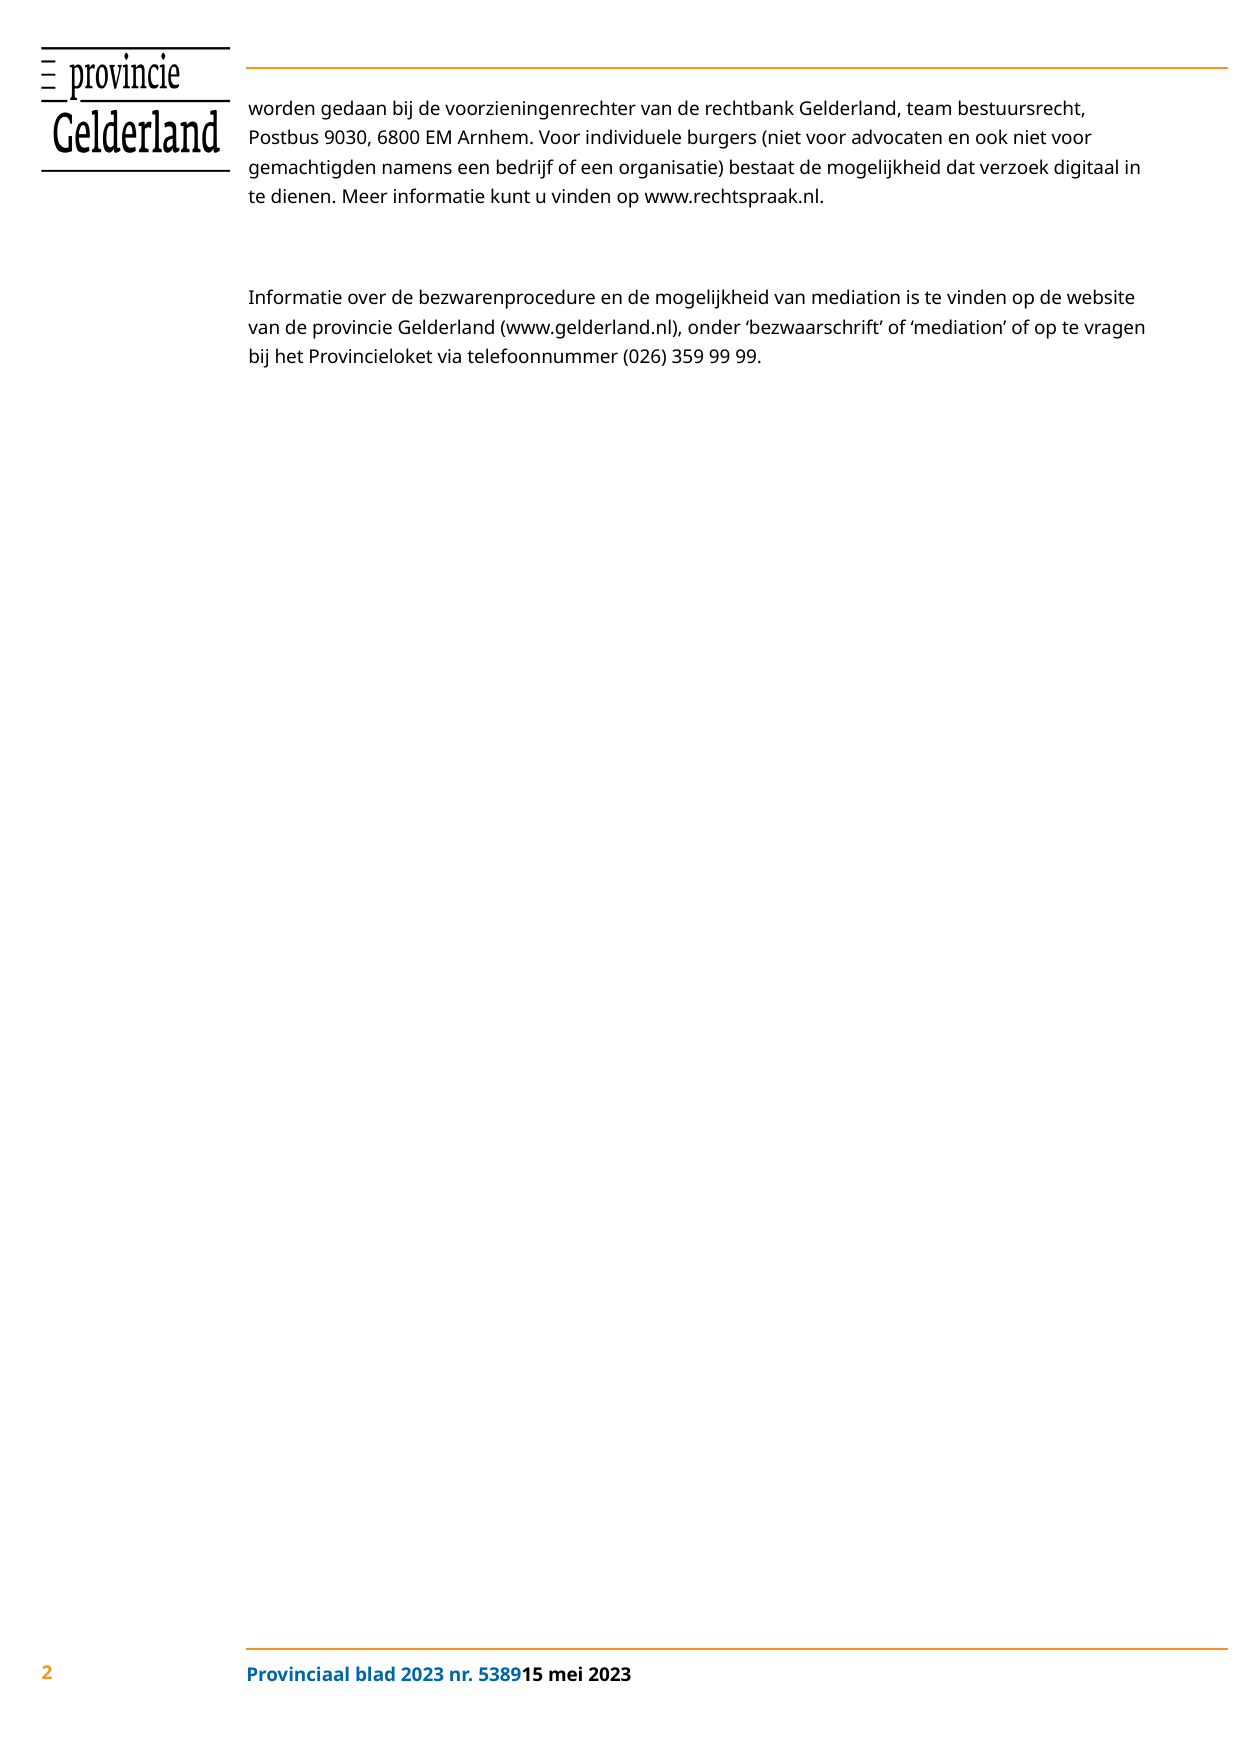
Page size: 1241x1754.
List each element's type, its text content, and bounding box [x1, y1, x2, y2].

text worden gedaan bij de voorzieningenrechter van de rechtbank Gelderland, team bestuursrecht, Postbus 9030, 6800 EM Arnhem. Voor individuele burgers (niet voor advocaten en ook niet voor gemachtigden namens een bedrijf of een organisatie) bestaat de mogelijkheid dat verzoek digitaal in te dienen. Meer informatie kunt u vinden op www.rechtspraak.nl. [248, 95, 1152, 209]
picture [41, 47, 231, 172]
text Informatie over de bezwarenprocedure en de mogelijkheid van mediation is te vinden op de website van de provincie Gelderland (www.gelderland.nl), onder ‘bezwaarschrift’ of ‘mediation’ of op te vragen bij het Provincieloket via telefoonnummer (026) 359 99 99. [248, 284, 1152, 369]
